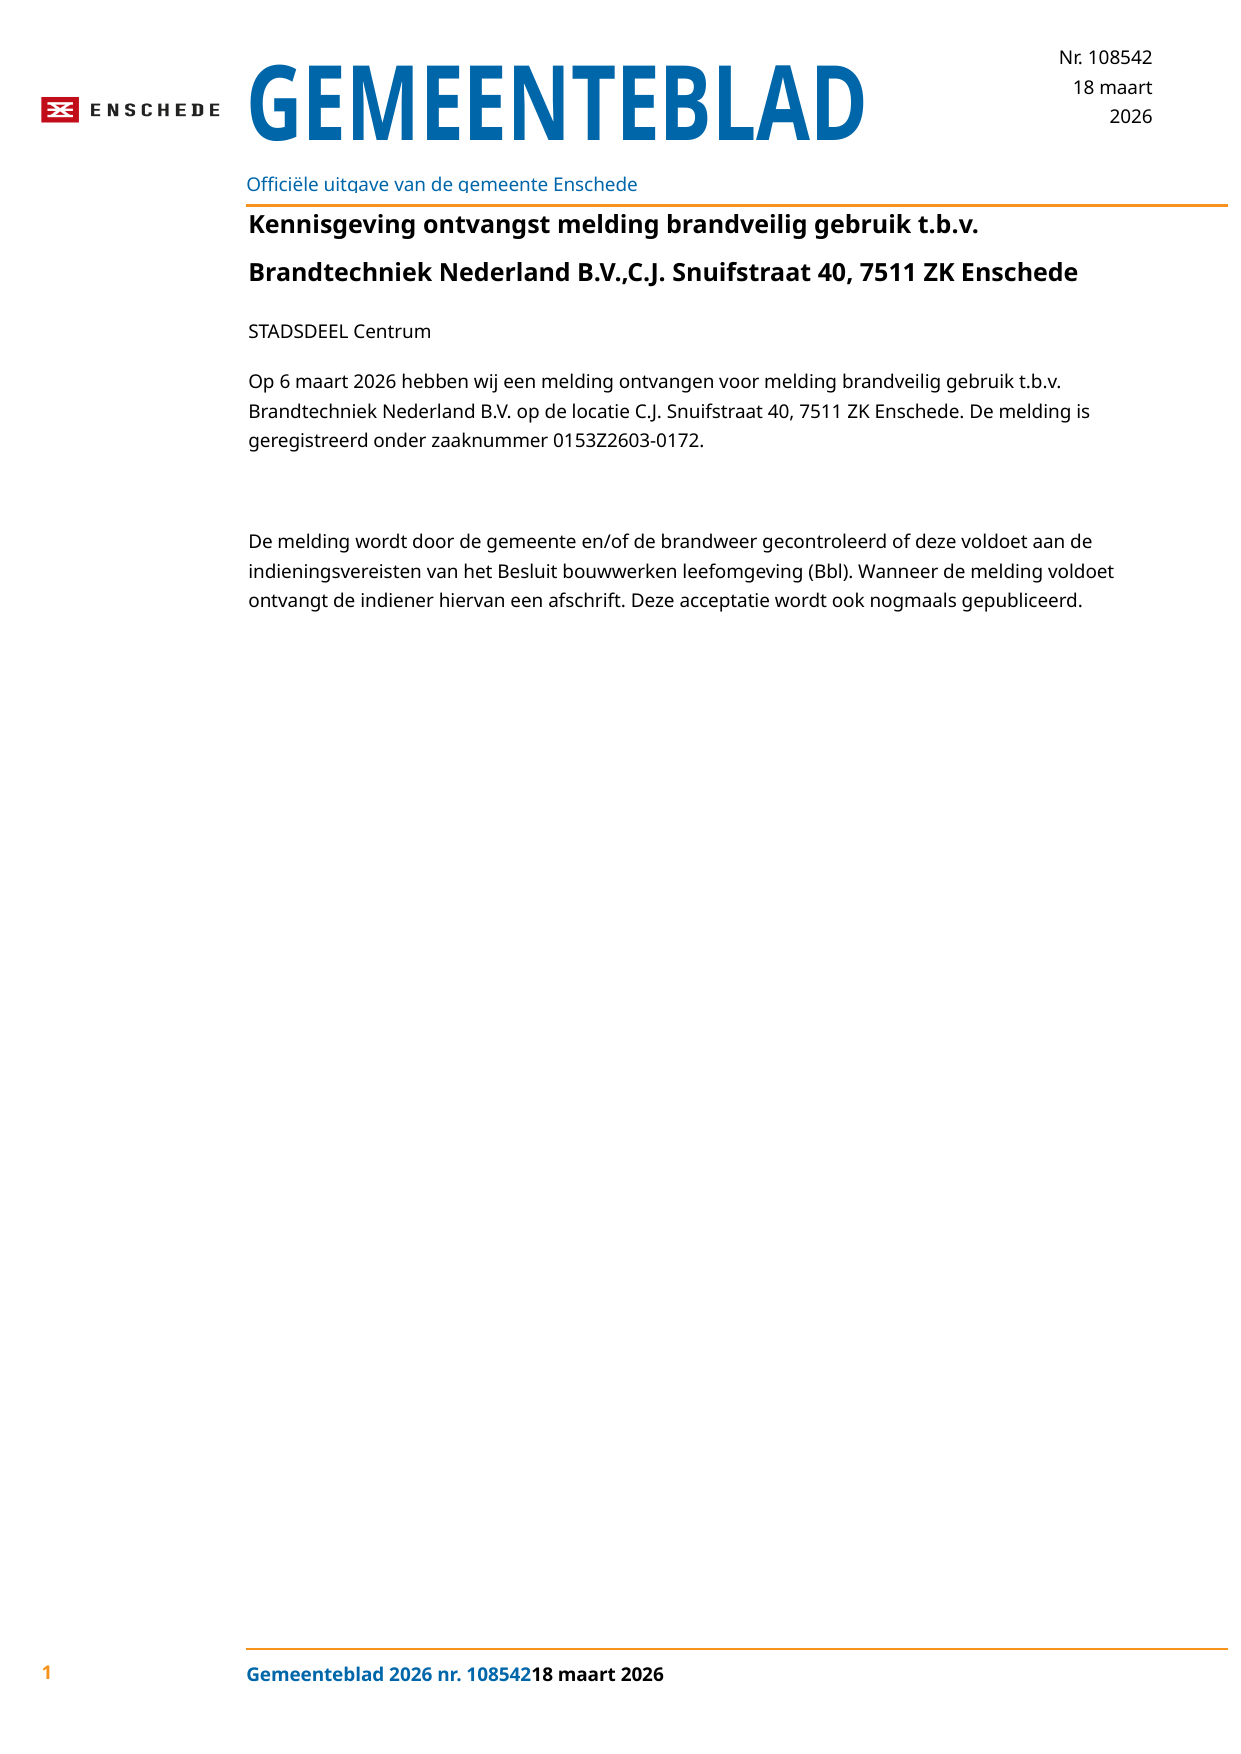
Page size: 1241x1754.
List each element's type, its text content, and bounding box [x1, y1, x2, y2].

text STADSDEEL Centrum [248, 318, 1152, 344]
text De melding wordt door de gemeente en/of de brandweer gecontroleerd of deze voldoet aan de indieningsvereisten van het Besluit bouwwerken leefomgeving (Bbl). Wanneer de melding voldoet ontvangt de indiener hiervan een afschrift. Deze acceptatie wordt ook nogmaals gepubliceerd. [248, 528, 1152, 613]
text Op 6 maart 2026 hebben wij een melding ontvangen voor melding brandveilig gebruik t.b.v. Brandtechniek Nederland B.V. op de locatie C.J. Snuifstraat 40, 7511 ZK Enschede. De melding is geregistreerd onder zaaknummer 0153Z2603-0172. [248, 368, 1152, 453]
picture [41, 47, 231, 172]
text Kennisgeving ontvangst melding brandveilig gebruik t.b.v. Brandtechniek Nederland B.V.,C.J. Snuifstraat 40, 7511 ZK Enschede [248, 207, 1152, 288]
